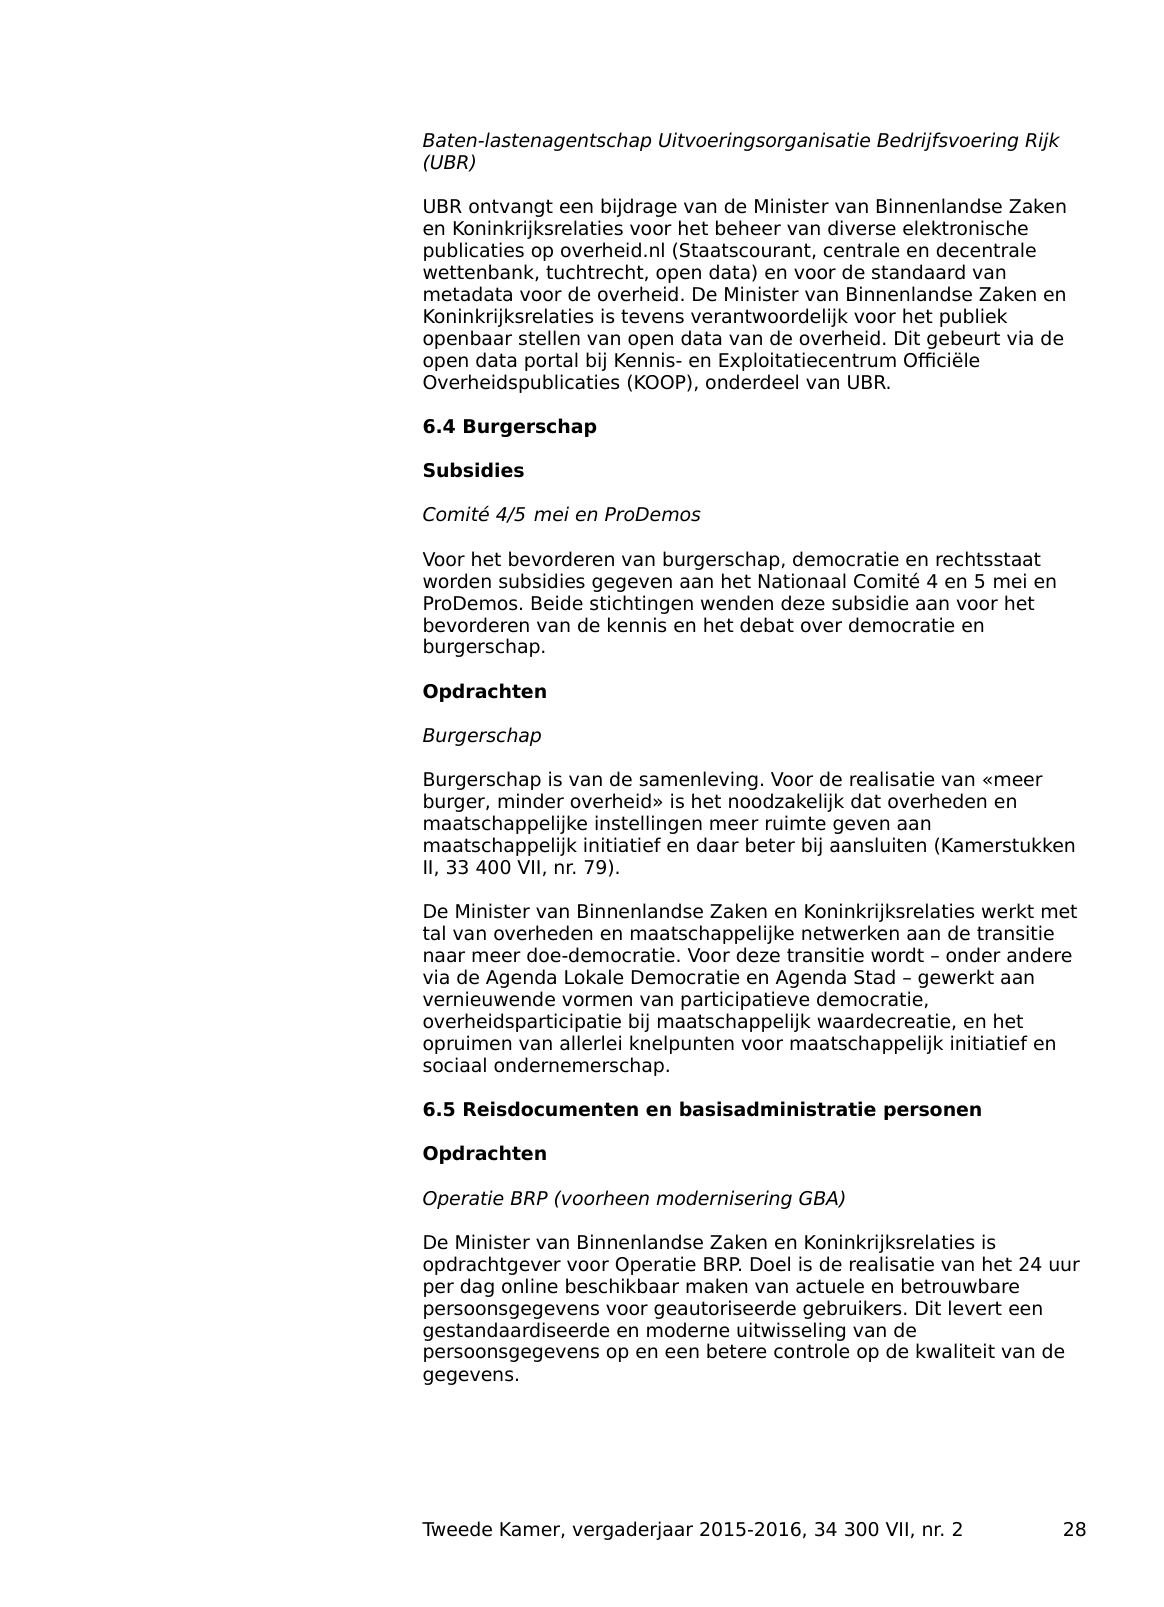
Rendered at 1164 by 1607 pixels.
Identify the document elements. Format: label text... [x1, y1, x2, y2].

subtitle 6.4 Burgerschap [422, 416, 1087, 438]
subtitle Opdrachten [422, 681, 1087, 703]
subtitle Burgerschap [422, 725, 1087, 747]
subtitle Subsidies [422, 460, 1087, 482]
text Burgerschap is van de samenleving. Voor de realisatie van «meer burger, minder overheid» is het noodzakelijk dat overheden en maatschappelijke instellingen meer ruimte geven aan maatschappelijk initiatief en daar beter bij aansluiten (Kamerstukken II, 33 400 VII, nr. 79). [422, 769, 1087, 879]
subtitle Opdrachten [422, 1143, 1087, 1165]
text Voor het bevorderen van burgerschap, democratie en rechtsstaat worden subsidies gegeven aan het Nationaal Comité 4 en 5 mei en ProDemos. Beide stichtingen wenden deze subsidie aan voor het bevorderen van de kennis en het debat over democratie en burgerschap. [422, 548, 1087, 658]
text UBR ontvangt een bijdrage van de Minister van Binnenlandse Zaken en Koninkrijksrelaties voor het beheer van diverse elektronische publicaties op overheid.nl (Staatscourant, centrale en decentrale wettenbank, tuchtrecht, open data) en voor de standaard van metadata voor de overheid. De Minister van Binnenlandse Zaken en Koninkrijksrelaties is tevens verantwoordelijk voor het publiek openbaar stellen van open data van de overheid. Dit gebeurt via de open data portal bij Kennis- en Exploitatiecentrum Officiële Overheidspublicaties (KOOP), onderdeel van UBR. [422, 196, 1087, 394]
subtitle Comité 4/5 mei en ProDemos [422, 504, 1087, 526]
subtitle 6.5 Reisdocumenten en basisadministratie personen [422, 1099, 1087, 1121]
subtitle Baten-lastenagentschap Uitvoeringsorganisatie Bedrijfsvoering Rijk (UBR) [422, 130, 1087, 174]
subtitle Operatie BRP (voorheen modernisering GBA) [422, 1187, 1087, 1209]
text De Minister van Binnenlandse Zaken en Koninkrijksrelaties werkt met tal van overheden en maatschappelijke netwerken aan de transitie naar meer doe-democratie. Voor deze transitie wordt – onder andere via de Agenda Lokale Democratie en Agenda Stad – gewerkt aan vernieuwende vormen van participatieve democratie, overheidsparticipatie bij maatschappelijk waardecreatie, en het opruimen van allerlei knelpunten voor maatschappelijk initiatief en sociaal ondernemerschap. [422, 901, 1087, 1077]
text De Minister van Binnenlandse Zaken en Koninkrijksrelaties is opdrachtgever voor Operatie BRP. Doel is de realisatie van het 24 uur per dag online beschikbaar maken van actuele en betrouwbare persoonsgegevens voor geautoriseerde gebruikers. Dit levert een gestandaardiseerde en moderne uitwisseling van de persoonsgegevens op en een betere controle op de kwaliteit van de gegevens. [422, 1232, 1087, 1385]
